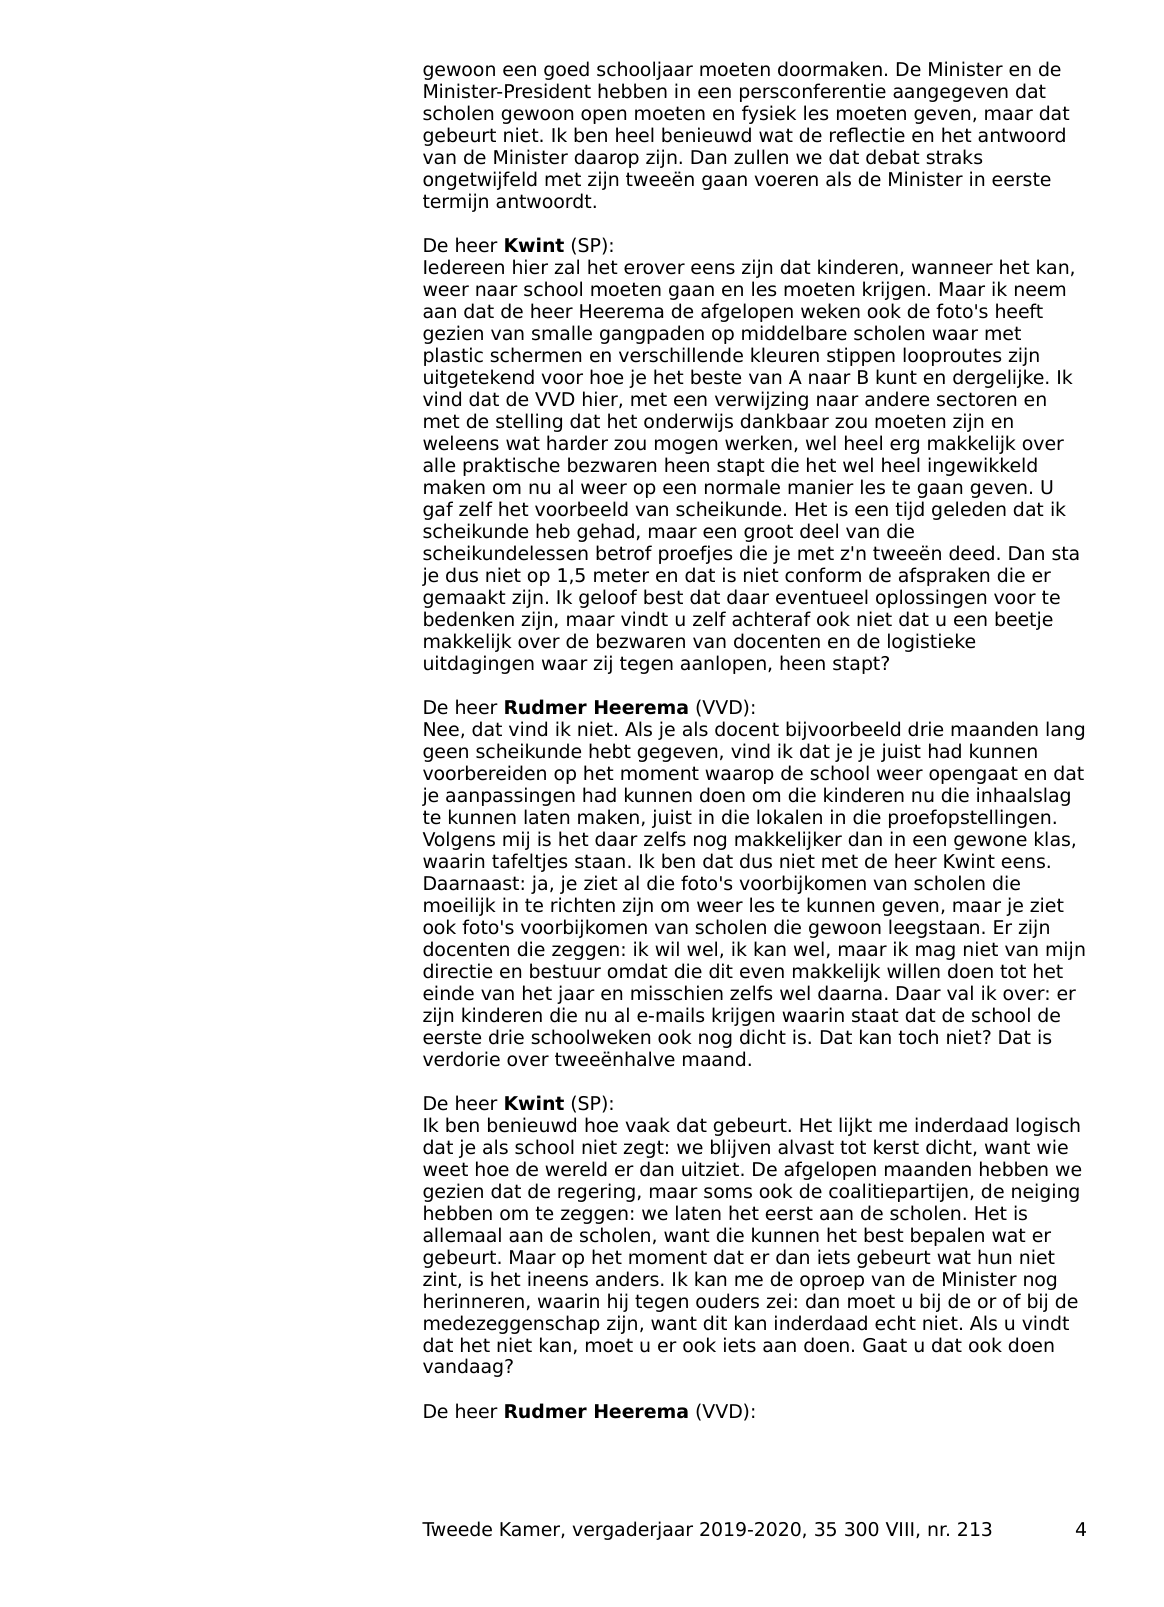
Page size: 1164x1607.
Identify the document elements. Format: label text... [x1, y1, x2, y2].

text De heer Kwint (SP): [422, 1093, 1087, 1115]
text Nee, dat vind ik niet. Als je als docent bijvoorbeeld drie maanden lang geen scheikunde hebt gegeven, vind ik dat je je juist had kunnen voorbereiden op het moment waarop de school weer opengaat en dat je aanpassingen had kunnen doen om die kinderen nu die inhaalslag te kunnen laten maken, juist in die lokalen in die proefopstellingen. Volgens mij is het daar zelfs nog makkelijker dan in een gewone klas, waarin tafeltjes staan. Ik ben dat dus niet met de heer Kwint eens. [422, 719, 1087, 873]
text gewoon een goed schooljaar moeten doormaken. De Minister en de Minister-President hebben in een persconferentie aangegeven dat scholen gewoon open moeten en fysiek les moeten geven, maar dat gebeurt niet. Ik ben heel benieuwd wat de reflectie en het antwoord van de Minister daarop zijn. Dan zullen we dat debat straks ongetwijfeld met zijn tweeën gaan voeren als de Minister in eerste termijn antwoordt. [422, 59, 1087, 213]
text Ik ben benieuwd hoe vaak dat gebeurt. Het lijkt me inderdaad logisch dat je als school niet zegt: we blijven alvast tot kerst dicht, want wie weet hoe de wereld er dan uitziet. De afgelopen maanden hebben we gezien dat de regering, maar soms ook de coalitiepartijen, de neiging hebben om te zeggen: we laten het eerst aan de scholen. Het is allemaal aan de scholen, want die kunnen het best bepalen wat er gebeurt. Maar op het moment dat er dan iets gebeurt wat hun niet zint, is het ineens anders. Ik kan me de oproep van de Minister nog herinneren, waarin hij tegen ouders zei: dan moet u bij de or of bij de medezeggenschap zijn, want dit kan inderdaad echt niet. Als u vindt dat het niet kan, moet u er ook iets aan doen. Gaat u dat ook doen vandaag? [422, 1115, 1087, 1378]
text De heer Rudmer Heerema (VVD): [422, 1401, 1087, 1423]
text De heer Rudmer Heerema (VVD): [422, 697, 1087, 719]
text Iedereen hier zal het erover eens zijn dat kinderen, wanneer het kan, weer naar school moeten gaan en les moeten krijgen. Maar ik neem aan dat de heer Heerema de afgelopen weken ook de foto's heeft gezien van smalle gangpaden op middelbare scholen waar met plastic schermen en verschillende kleuren stippen looproutes zijn uitgetekend voor hoe je het beste van A naar B kunt en dergelijke. Ik vind dat de VVD hier, met een verwijzing naar andere sectoren en met de stelling dat het onderwijs dankbaar zou moeten zijn en weleens wat harder zou mogen werken, wel heel erg makkelijk over alle praktische bezwaren heen stapt die het wel heel ingewikkeld maken om nu al weer op een normale manier les te gaan geven. U gaf zelf het voorbeeld van scheikunde. Het is een tijd geleden dat ik scheikunde heb gehad, maar een groot deel van die scheikundelessen betrof proefjes die je met z'n tweeën deed. Dan sta je dus niet op 1,5 meter en dat is niet conform de afspraken die er gemaakt zijn. Ik geloof best dat daar eventueel oplossingen voor te bedenken zijn, maar vindt u zelf achteraf ook niet dat u een beetje makkelijk over de bezwaren van docenten en de logistieke uitdagingen waar zij tegen aanlopen, heen stapt? [422, 257, 1087, 675]
text De heer Kwint (SP): [422, 235, 1087, 257]
text Daarnaast: ja, je ziet al die foto's voorbijkomen van scholen die moeilijk in te richten zijn om weer les te kunnen geven, maar je ziet ook foto's voorbijkomen van scholen die gewoon leegstaan. Er zijn docenten die zeggen: ik wil wel, ik kan wel, maar ik mag niet van mijn directie en bestuur omdat die dit even makkelijk willen doen tot het einde van het jaar en misschien zelfs wel daarna. Daar val ik over: er zijn kinderen die nu al e-mails krijgen waarin staat dat de school de eerste drie schoolweken ook nog dicht is. Dat kan toch niet? Dat is verdorie over tweeënhalve maand. [422, 873, 1087, 1071]
